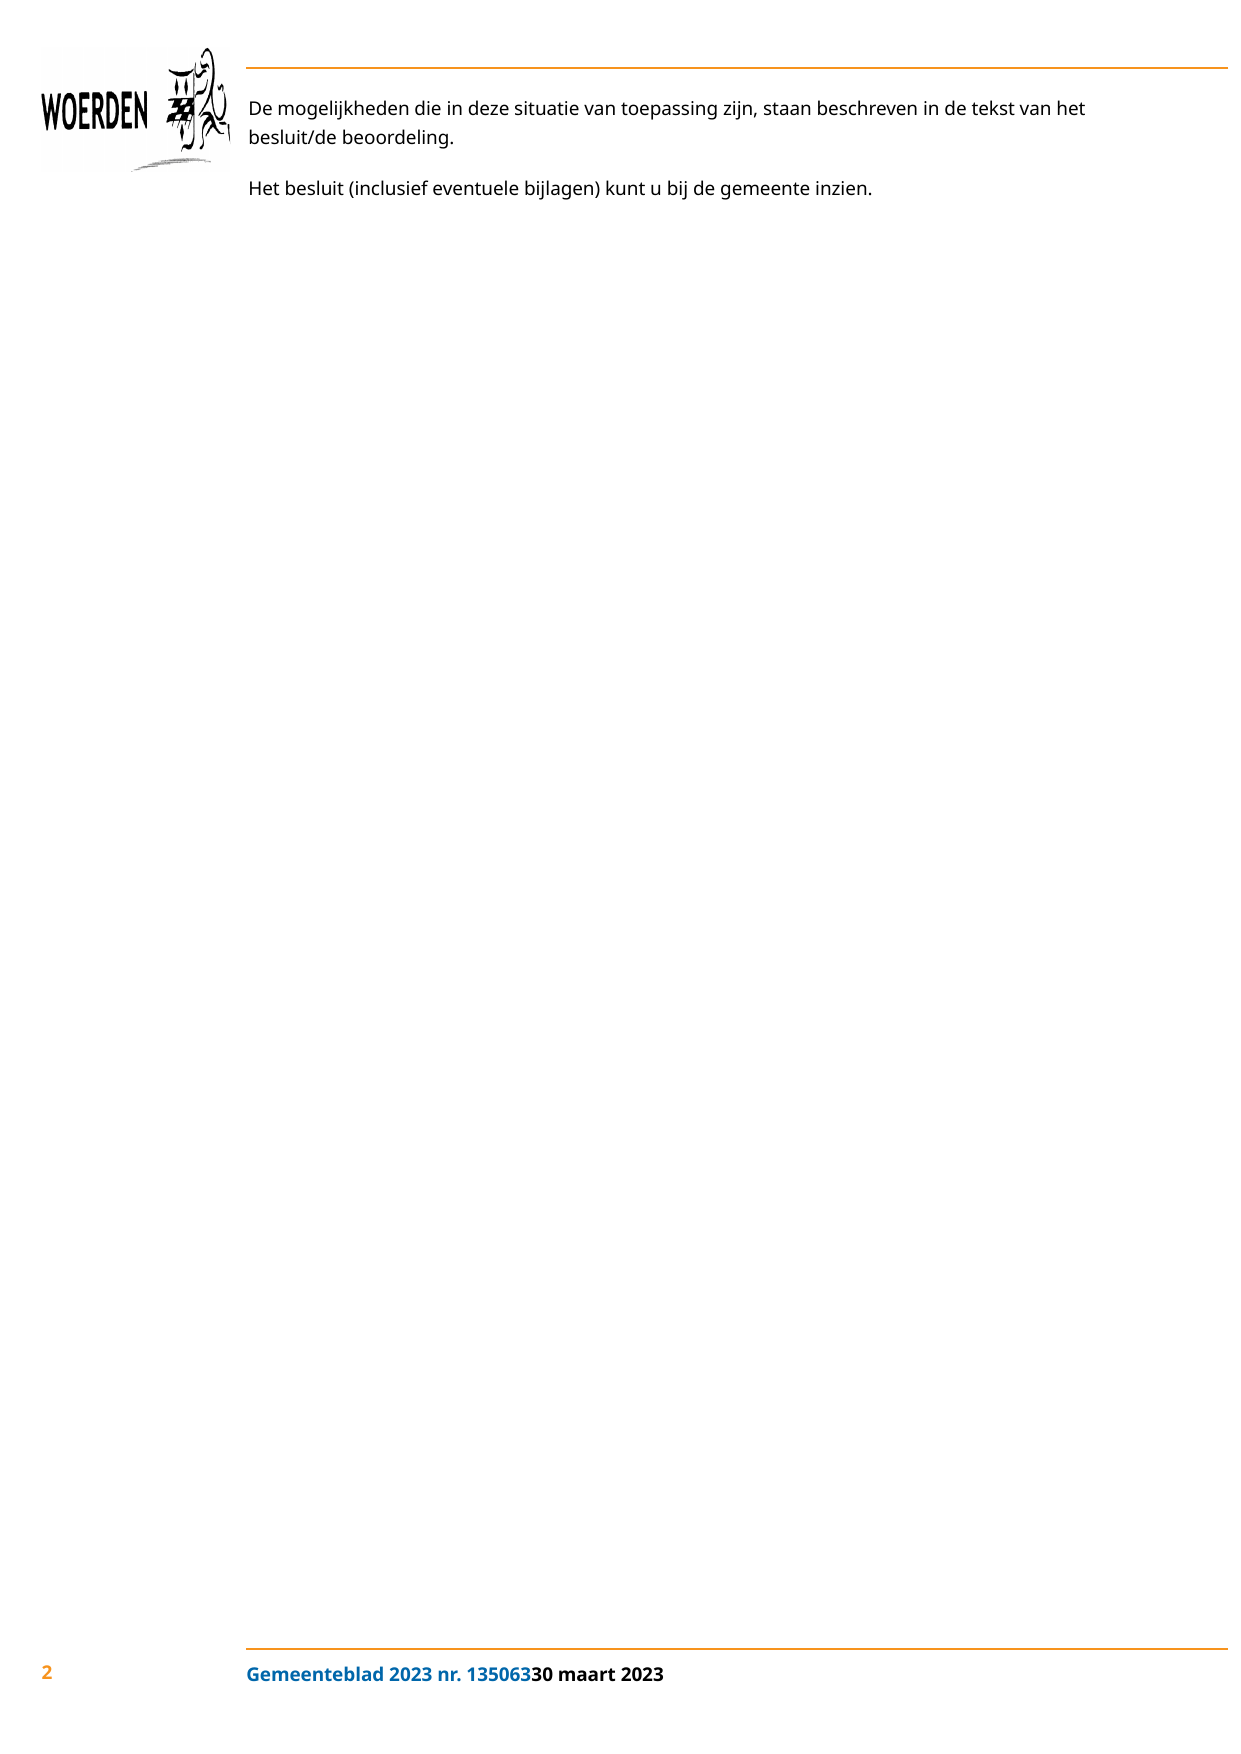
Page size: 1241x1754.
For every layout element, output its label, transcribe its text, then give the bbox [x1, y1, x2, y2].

picture [41, 47, 231, 172]
text De mogelijkheden die in deze situatie van toepassing zijn, staan beschreven in de tekst van het besluit/de beoordeling. [248, 95, 1152, 150]
text Het besluit (inclusief eventuele bijlagen) kunt u bij de gemeente inzien. [248, 175, 1152, 201]
